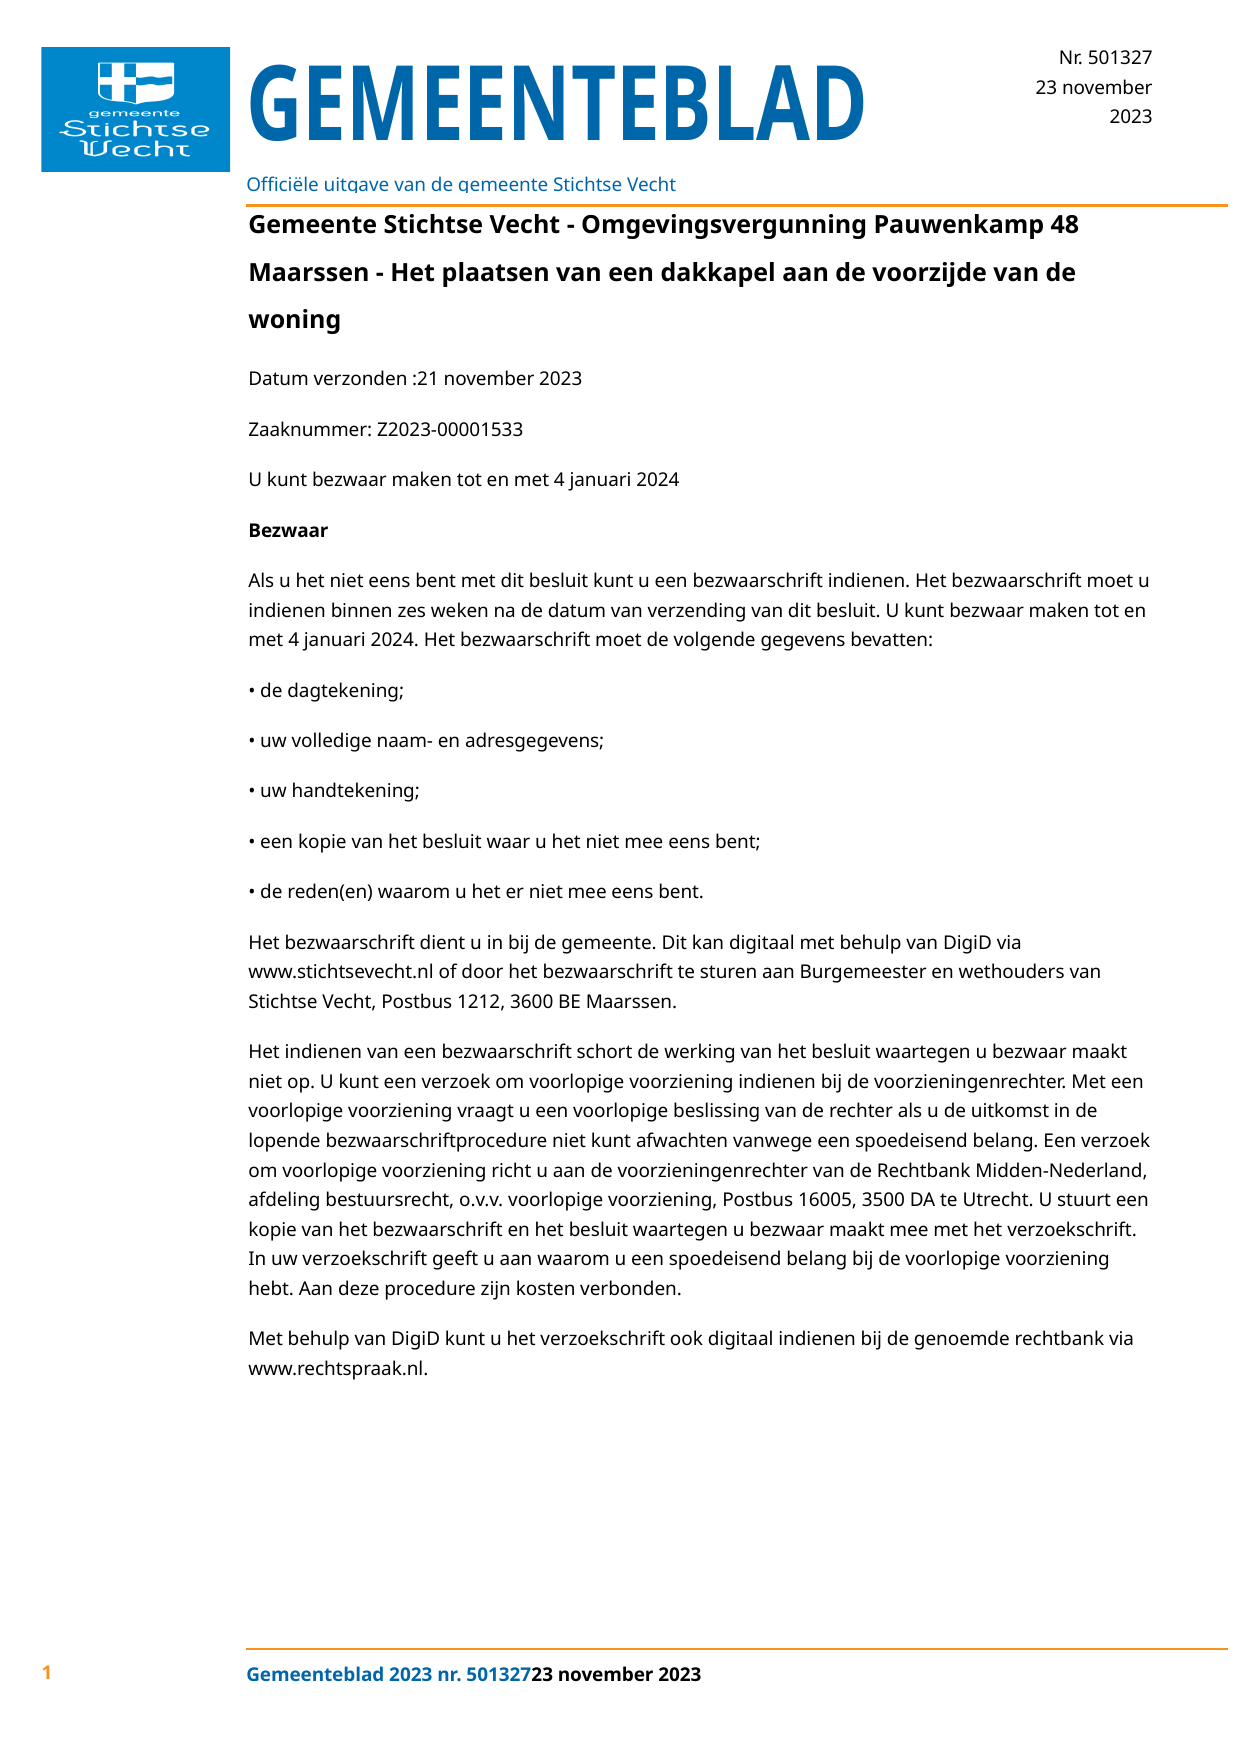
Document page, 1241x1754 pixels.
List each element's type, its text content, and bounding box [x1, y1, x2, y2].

text • uw handtekening; [248, 778, 1152, 803]
text Datum verzonden :21 november 2023 [248, 366, 1152, 391]
text Gemeente Stichtse Vecht - Omgevingsvergunning Pauwenkamp 48 Maarssen - Het plaatsen van een dakkapel aan de voorzijde van de woning [248, 207, 1152, 336]
text Het indienen van een bezwaarschrift schort de werking van het besluit waartegen u bezwaar maakt niet op. U kunt een verzoek om voorlopige voorziening indienen bij de voorzieningenrechter. Met een voorlopige voorziening vraagt u een voorlopige beslissing van de rechter als u de uitkomst in de lopende bezwaarschriftprocedure niet kunt afwachten vanwege een spoedeisend belang. Een verzoek om voorlopige voorziening richt u aan de voorzieningenrechter van de Rechtbank Midden-Nederland, afdeling bestuursrecht, o.v.v. voorlopige voorziening, Postbus 16005, 3500 DA te Utrecht. U stuurt een kopie van het bezwaarschrift en het besluit waartegen u bezwaar maakt mee met het verzoekschrift. In uw verzoekschrift geeft u aan waarom u een spoedeisend belang bij de voorlopige voorziening hebt. Aan deze procedure zijn kosten verbonden. [248, 1038, 1152, 1301]
text U kunt bezwaar maken tot en met 4 januari 2024 [248, 466, 1152, 492]
text Als u het niet eens bent met dit besluit kunt u een bezwaarschrift indienen. Het bezwaarschrift moet u indienen binnen zes weken na de datum van verzending van dit besluit. U kunt bezwaar maken tot en met 4 januari 2024. Het bezwaarschrift moet de volgende gegevens bevatten: [248, 567, 1152, 652]
picture [99, 63, 135, 101]
text Zaaknummer: Z2023-00001533 [248, 416, 1152, 442]
text Bezwaar [248, 517, 1152, 542]
text Met behulp van DigiD kunt u het verzoekschrift ook digitaal indienen bij de genoemde rechtbank via www.rechtspraak.nl. [248, 1326, 1152, 1381]
text • de dagtekening; [248, 677, 1152, 702]
text • uw volledige naam- en adresgegevens; [248, 727, 1152, 753]
picture [137, 63, 174, 103]
text Het bezwaarschrift dient u in bij de gemeente. Dit kan digitaal met behulp van DigiD via www.stichtsevecht.nl of door het bezwaarschrift te sturen aan Burgemeester en wethouders van Stichtse Vecht, Postbus 1212, 3600 BE Maarssen. [248, 929, 1152, 1014]
text • een kopie van het besluit waar u het niet mee eens bent; [248, 828, 1152, 854]
text • de reden(en) waarom u het er niet mee eens bent. [248, 878, 1152, 904]
